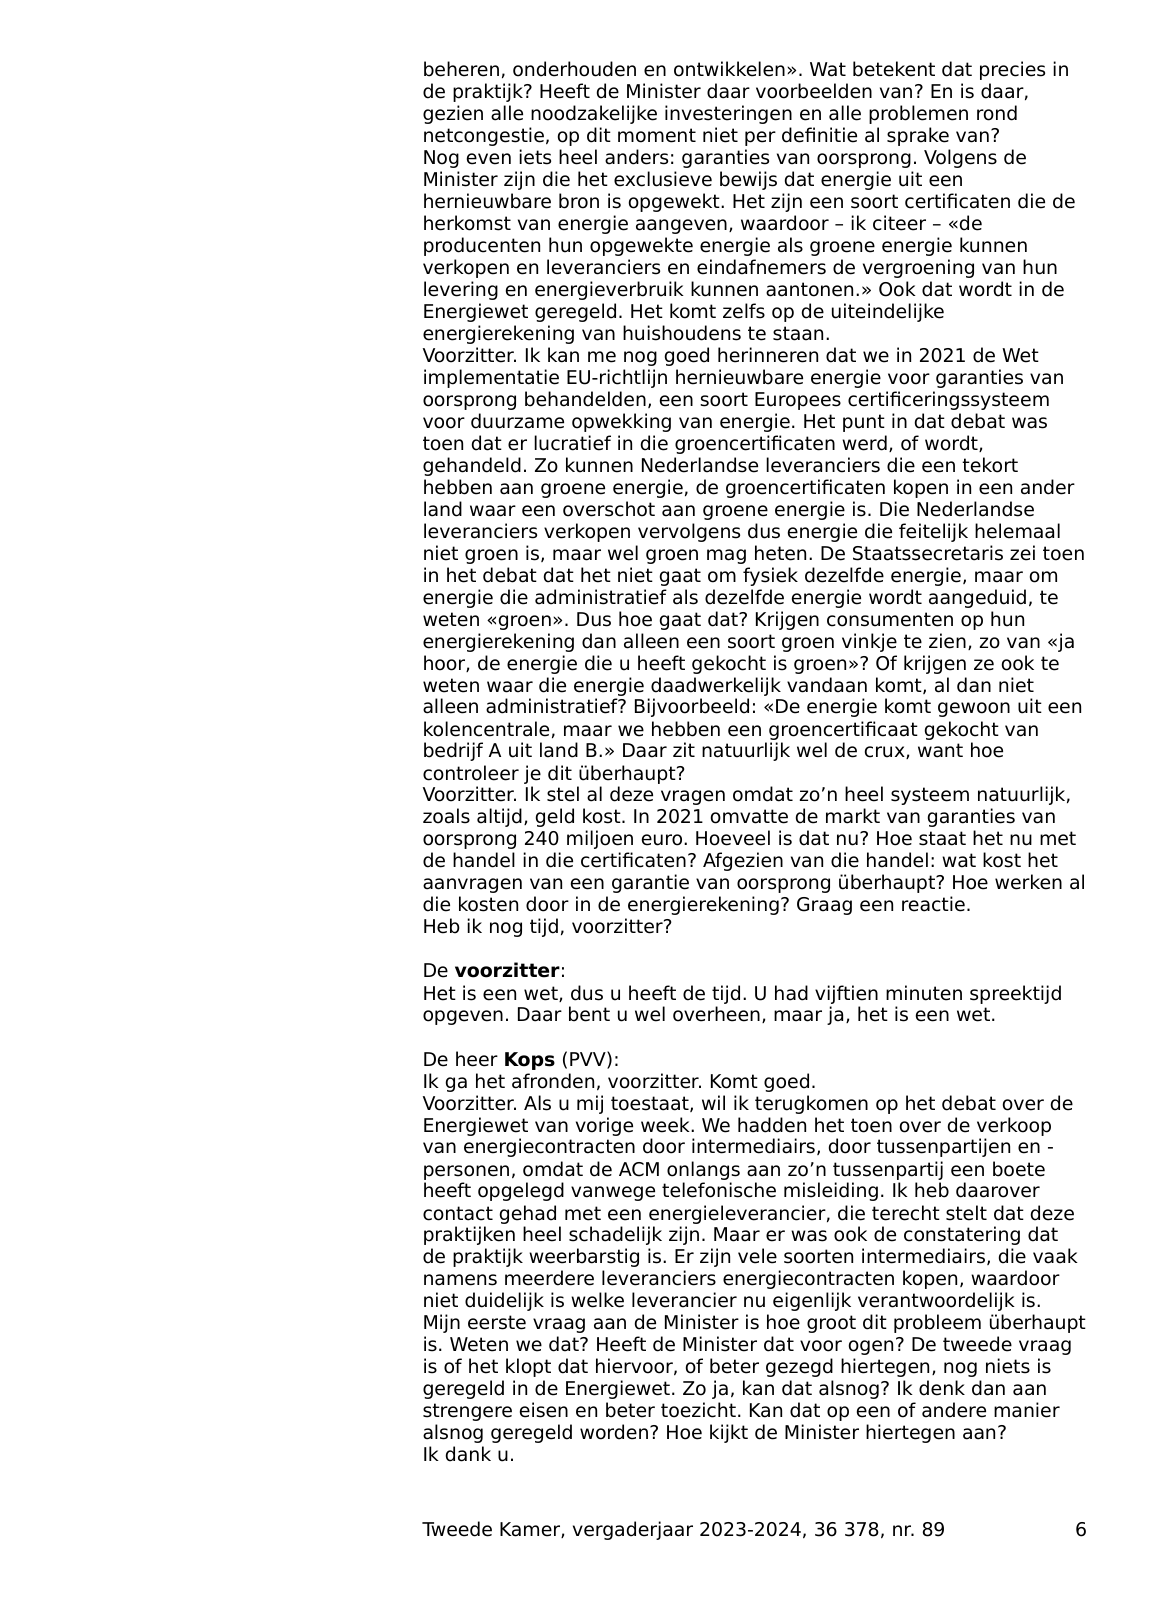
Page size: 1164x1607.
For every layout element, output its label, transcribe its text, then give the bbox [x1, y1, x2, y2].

text Ik dank u. [422, 1444, 1087, 1466]
text De heer Kops (PVV): [422, 1048, 1087, 1071]
text Het is een wet, dus u heeft de tijd. U had vijftien minuten spreektijd opgeven. Daar bent u wel overheen, maar ja, het is een wet. [422, 982, 1087, 1026]
text Nog even iets heel anders: garanties van oorsprong. Volgens de Minister zijn die het exclusieve bewijs dat energie uit een hernieuwbare bron is opgewekt. Het zijn een soort certificaten die de herkomst van energie aangeven, waardoor – ik citeer – «de producenten hun opgewekte energie als groene energie kunnen verkopen en leveranciers en eindafnemers de vergroening van hun levering en energieverbruik kunnen aantonen.» Ook dat wordt in de Energiewet geregeld. Het komt zelfs op de uiteindelijke energierekening van huishoudens te staan. [422, 147, 1087, 345]
text beheren, onderhouden en ontwikkelen». Wat betekent dat precies in de praktijk? Heeft de Minister daar voorbeelden van? En is daar, gezien alle noodzakelijke investeringen en alle problemen rond netcongestie, op dit moment niet per definitie al sprake van? [422, 59, 1087, 147]
text Ik ga het afronden, voorzitter. Komt goed. [422, 1071, 1087, 1092]
text Heb ik nog tijd, voorzitter? [422, 916, 1087, 938]
text Voorzitter. Ik stel al deze vragen omdat zo’n heel systeem natuurlijk, zoals altijd, geld kost. In 2021 omvatte de markt van garanties van oorsprong 240 miljoen euro. Hoeveel is dat nu? Hoe staat het nu met de handel in die certificaten? Afgezien van die handel: wat kost het aanvragen van een garantie van oorsprong überhaupt? Hoe werken al die kosten door in de energierekening? Graag een reactie. [422, 784, 1087, 916]
text Voorzitter. Als u mij toestaat, wil ik terugkomen op het debat over de Energiewet van vorige week. We hadden het toen over de verkoop van energiecontracten door intermediairs, door tussenpartijen en -personen, omdat de ACM onlangs aan zo’n tussenpartij een boete heeft opgelegd vanwege telefonische misleiding. Ik heb daarover contact gehad met een energieleverancier, die terecht stelt dat deze praktijken heel schadelijk zijn. Maar er was ook de constatering dat de praktijk weerbarstig is. Er zijn vele soorten intermediairs, die vaak namens meerdere leveranciers energiecontracten kopen, waardoor niet duidelijk is welke leverancier nu eigenlijk verantwoordelijk is. Mijn eerste vraag aan de Minister is hoe groot dit probleem überhaupt is. Weten we dat? Heeft de Minister dat voor ogen? De tweede vraag is of het klopt dat hiervoor, of beter gezegd hiertegen, nog niets is geregeld in de Energiewet. Zo ja, kan dat alsnog? Ik denk dan aan strengere eisen en beter toezicht. Kan dat op een of andere manier alsnog geregeld worden? Hoe kijkt de Minister hiertegen aan? [422, 1092, 1087, 1444]
text Voorzitter. Ik kan me nog goed herinneren dat we in 2021 de Wet implementatie EU-richtlijn hernieuwbare energie voor garanties van oorsprong behandelden, een soort Europees certificeringssysteem voor duurzame opwekking van energie. Het punt in dat debat was toen dat er lucratief in die groencertificaten werd, of wordt, gehandeld. Zo kunnen Nederlandse leveranciers die een tekort hebben aan groene energie, de groencertificaten kopen in een ander land waar een overschot aan groene energie is. Die Nederlandse leveranciers verkopen vervolgens dus energie die feitelijk helemaal niet groen is, maar wel groen mag heten. De Staatssecretaris zei toen in het debat dat het niet gaat om fysiek dezelfde energie, maar om energie die administratief als dezelfde energie wordt aangeduid, te weten «groen». Dus hoe gaat dat? Krijgen consumenten op hun energierekening dan alleen een soort groen vinkje te zien, zo van «ja hoor, de energie die u heeft gekocht is groen»? Of krijgen ze ook te weten waar die energie daadwerkelijk vandaan komt, al dan niet alleen administratief? Bijvoorbeeld: «De energie komt gewoon uit een kolencentrale, maar we hebben een groencertificaat gekocht van bedrijf A uit land B.» Daar zit natuurlijk wel de crux, want hoe controleer je dit überhaupt? [422, 345, 1087, 784]
text De voorzitter: [422, 960, 1087, 982]
